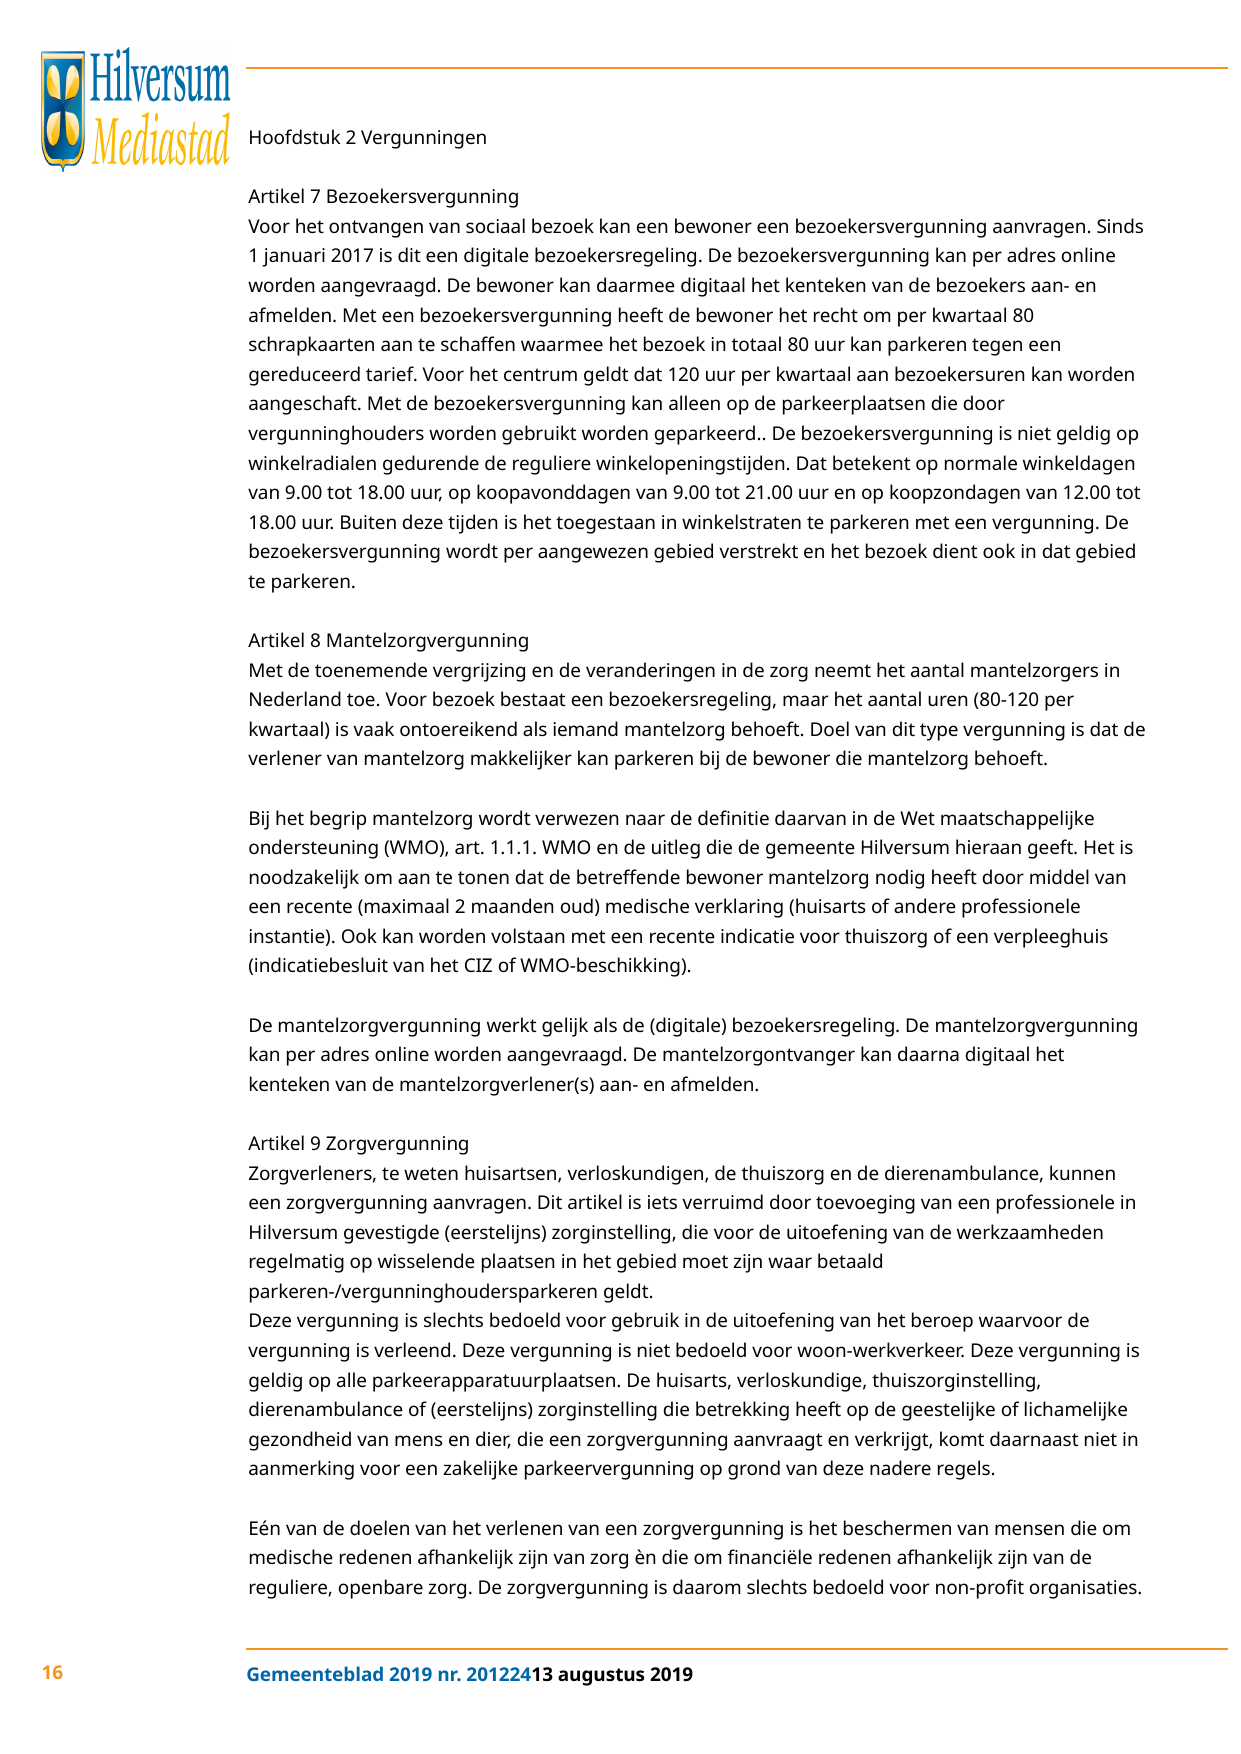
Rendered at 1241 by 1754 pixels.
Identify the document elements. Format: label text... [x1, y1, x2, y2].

text Voor het ontvangen van sociaal bezoek kan een bewoner een bezoekersvergunning aanvragen. Sinds 1 januari 2017 is dit een digitale bezoekersregeling. De bezoekersvergunning kan per adres online worden aangevraagd. De bewoner kan daarmee digitaal het kenteken van de bezoekers aan- en afmelden. Met een bezoekersvergunning heeft de bewoner het recht om per kwartaal 80 schrapkaarten aan te schaffen waarmee het bezoek in totaal 80 uur kan parkeren tegen een gereduceerd tarief. Voor het centrum geldt dat 120 uur per kwartaal aan bezoekersuren kan worden aangeschaft. Met de bezoekersvergunning kan alleen op de parkeerplaatsen die door vergunninghouders worden gebruikt worden geparkeerd.. De bezoekersvergunning is niet geldig op winkelradialen gedurende de reguliere winkelopeningstijden. Dat betekent op normale winkeldagen van 9.00 tot 18.00 uur, op koopavonddagen van 9.00 tot 21.00 uur en op koopzondagen van 12.00 tot 18.00 uur. Buiten deze tijden is het toegestaan in winkelstraten te parkeren met een vergunning. De bezoekersvergunning wordt per aangewezen gebied verstrekt en het bezoek dient ook in dat gebied te parkeren. [248, 213, 1152, 594]
text Met de toenemende vergrijzing en de veranderingen in de zorg neemt het aantal mantelzorgers in Nederland toe. Voor bezoek bestaat een bezoekersregeling, maar het aantal uren (80-120 per kwartaal) is vaak ontoereikend als iemand mantelzorg behoeft. Doel van dit type vergunning is dat de verlener van mantelzorg makkelijker kan parkeren bij de bewoner die mantelzorg behoeft. [248, 657, 1152, 771]
text Bij het begrip mantelzorg wordt verwezen naar de definitie daarvan in de Wet maatschappelijke ondersteuning (WMO), art. 1.1.1. WMO en de uitleg die de gemeente Hilversum hieraan geeft. Het is noodzakelijk om aan te tonen dat de betreffende bewoner mantelzorg nodig heeft door middel van een recente (maximaal 2 maanden oud) medische verklaring (huisarts of andere professionele instantie). Ook kan worden volstaan met een recente indicatie voor thuiszorg of een verpleeghuis (indicatiebesluit van het CIZ of WMO-beschikking). [248, 805, 1152, 978]
text Hoofdstuk 2 Vergunningen [248, 124, 1152, 150]
picture [41, 47, 231, 172]
text Artikel 9 Zorgvergunning [248, 1130, 1152, 1156]
text Artikel 8 Mantelzorgvergunning [248, 627, 1152, 653]
text Artikel 7 Bezoekersvergunning [248, 183, 1152, 209]
text Eén van de doelen van het verlenen van een zorgvergunning is het beschermen van mensen die om medische redenen afhankelijk zijn van zorg èn die om financiële redenen afhankelijk zijn van de reguliere, openbare zorg. De zorgvergunning is daarom slechts bedoeld voor non-profit organisaties. [248, 1515, 1152, 1600]
text Deze vergunning is slechts bedoeld voor gebruik in de uitoefening van het beroep waarvoor de vergunning is verleend. Deze vergunning is niet bedoeld voor woon-werkverkeer. Deze vergunning is geldig op alle parkeerapparatuurplaatsen. De huisarts, verloskundige, thuiszorginstelling, dierenambulance of (eerstelijns) zorginstelling die betrekking heeft op de geestelijke of lichamelijke gezondheid van mens en dier, die een zorgvergunning aanvraagt en verkrijgt, komt daarnaast niet in aanmerking voor een zakelijke parkeervergunning op grond van deze nadere regels. [248, 1308, 1152, 1481]
text De mantelzorgvergunning werkt gelijk als de (digitale) bezoekersregeling. De mantelzorgvergunning kan per adres online worden aangevraagd. De mantelzorgontvanger kan daarna digitaal het kenteken van de mantelzorgverlener(s) aan- en afmelden. [248, 1012, 1152, 1097]
text Zorgverleners, te weten huisartsen, verloskundigen, de thuiszorg en de dierenambulance, kunnen een zorgvergunning aanvragen. Dit artikel is iets verruimd door toevoeging van een professionele in Hilversum gevestigde (eerstelijns) zorginstelling, die voor de uitoefening van de werkzaamheden regelmatig op wisselende plaatsen in het gebied moet zijn waar betaald parkeren-/vergunninghoudersparkeren geldt. [248, 1160, 1152, 1304]
